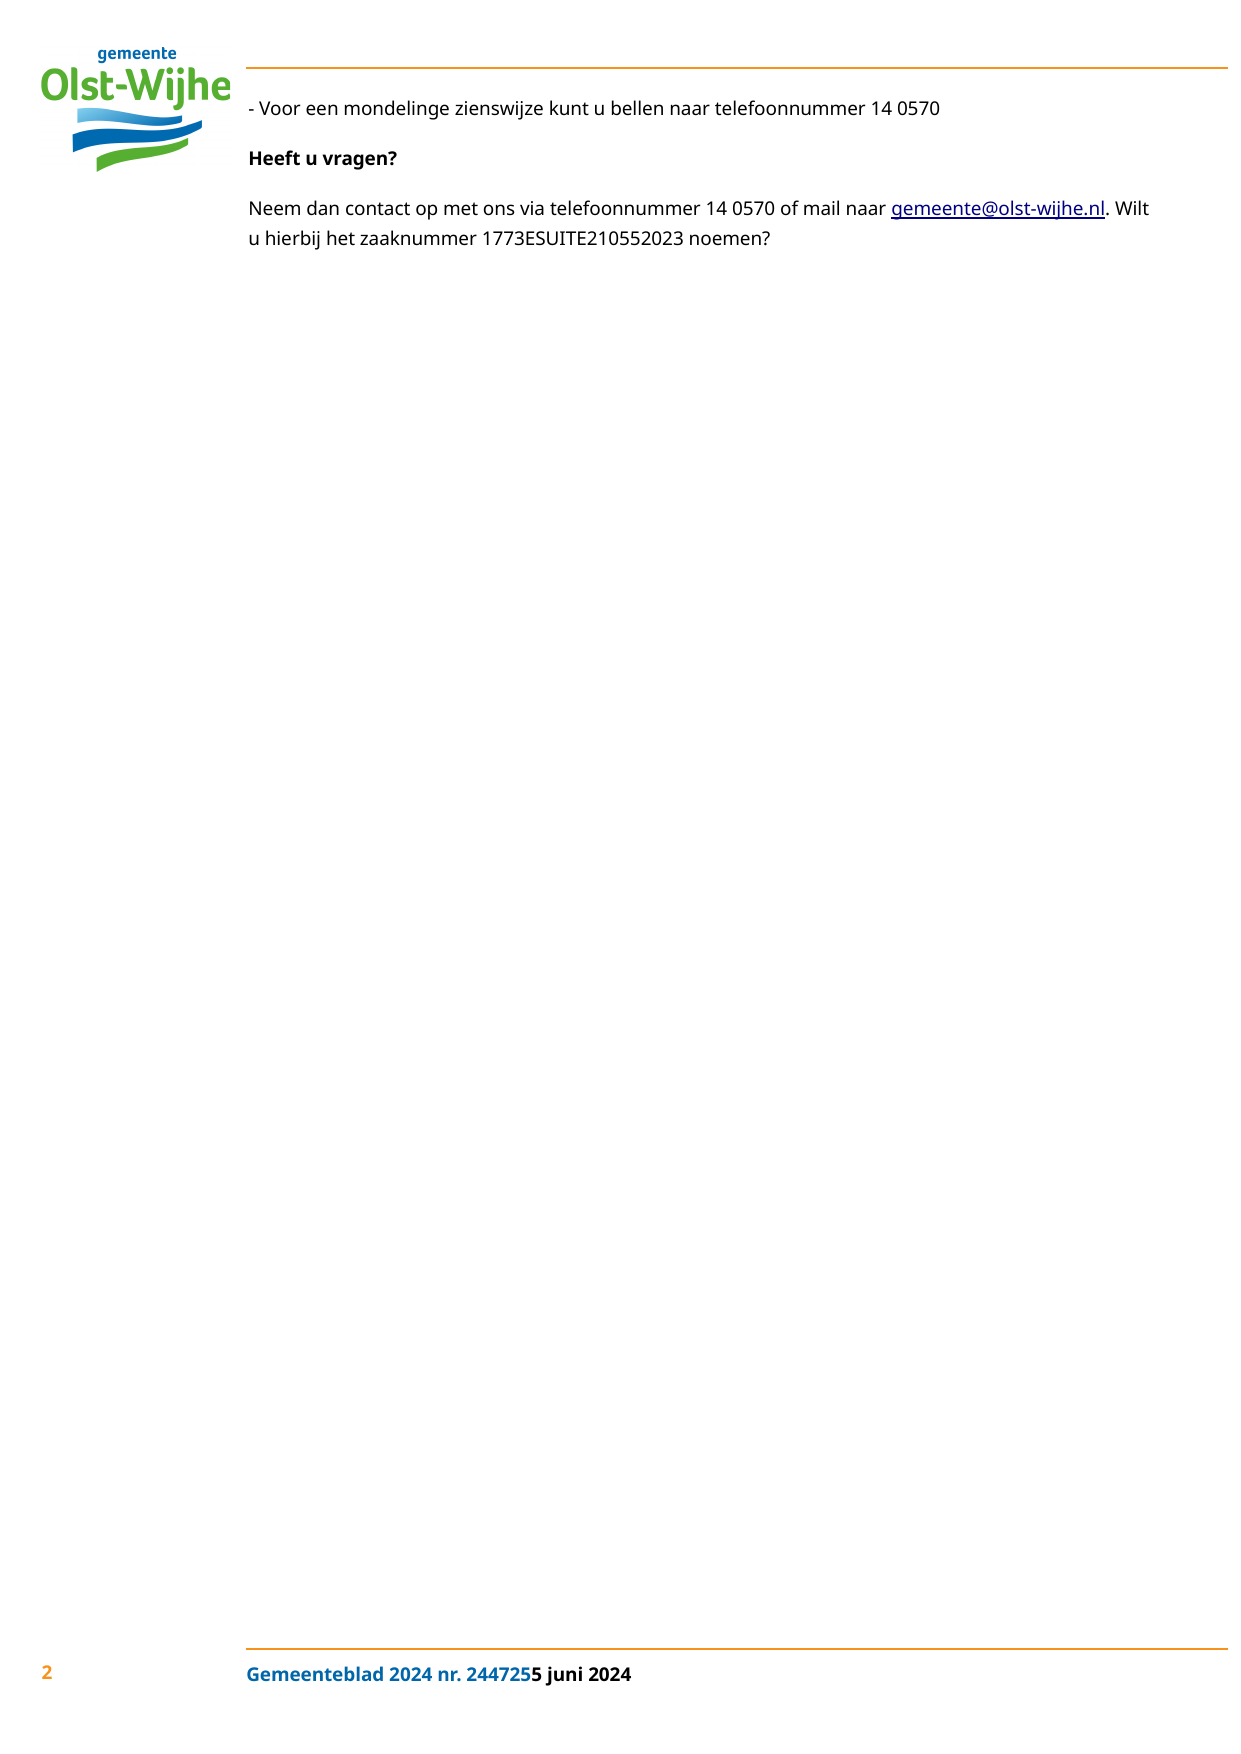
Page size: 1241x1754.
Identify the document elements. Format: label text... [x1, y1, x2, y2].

text - Voor een mondelinge zienswijze kunt u bellen naar telefoonnummer 14 0570 [248, 95, 1152, 121]
text Neem dan contact op met ons via telefoonnummer 14 0570 of mail naar gemeente@olst-wijhe.nl. Wilt u hierbij het zaaknummer 1773ESUITE210552023 noemen? [248, 196, 1152, 251]
text Heeft u vragen? [248, 145, 1152, 171]
picture [41, 47, 231, 172]
